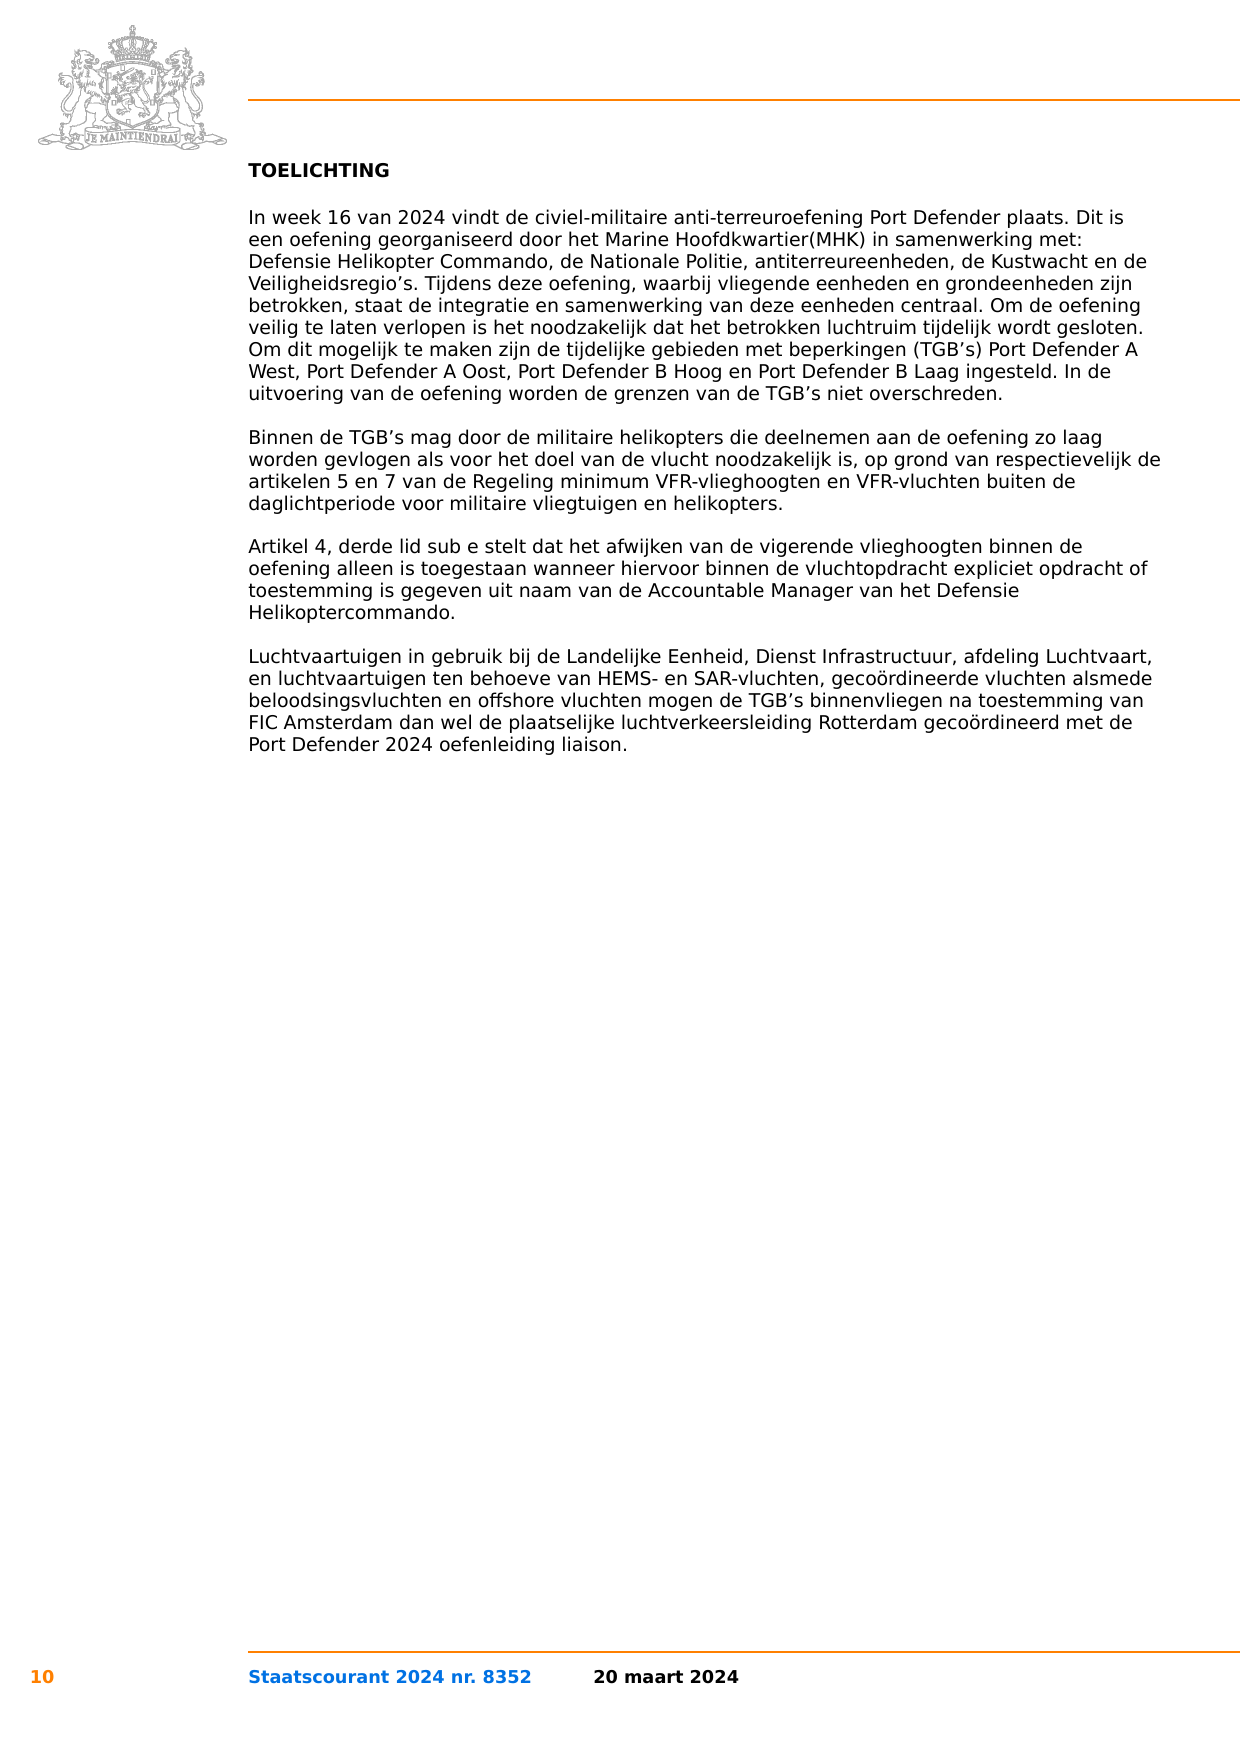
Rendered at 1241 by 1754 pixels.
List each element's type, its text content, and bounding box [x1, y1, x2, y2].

text Artikel 4, derde lid sub e stelt dat het afwijken van de vigerende vlieghoogten binnen de oefening alleen is toegestaan wanneer hiervoor binnen de vluchtopdracht expliciet opdracht of toestemming is gegeven uit naam van de Accountable Manager van het Defensie Helikoptercommando. [248, 536, 1163, 624]
text Luchtvaartuigen in gebruik bij de Landelijke Eenheid, Dienst Infrastructuur, afdeling Luchtvaart, en luchtvaartuigen ten behoeve van HEMS- en SAR-vluchten, gecoördineerde vluchten alsmede beloodsingsvluchten en offshore vluchten mogen de TGB’s binnenvliegen na toestemming van FIC Amsterdam dan wel de plaatselijke luchtverkeersleiding Rotterdam gecoördineerd met de Port Defender 2024 oefenleiding liaison. [248, 646, 1163, 756]
text In week 16 van 2024 vindt de civiel-militaire anti-terreuroefening Port Defender plaats. Dit is een oefening georganiseerd door het Marine Hoofdkwartier(MHK) in samenwerking met: Defensie Helikopter Commando, de Nationale Politie, antiterreureenheden, de Kustwacht en de Veiligheidsregio’s. Tijdens deze oefening, waarbij vliegende eenheden en grondeenheden zijn betrokken, staat de integratie en samenwerking van deze eenheden centraal. Om de oefening veilig te laten verlopen is het noodzakelijk dat het betrokken luchtruim tijdelijk wordt gesloten. Om dit mogelijk te maken zijn de tijdelijke gebieden met beperkingen (TGB’s) Port Defender A West, Port Defender A Oost, Port Defender B Hoog en Port Defender B Laag ingesteld. In de uitvoering van de oefening worden de grenzen van de TGB’s niet overschreden. [248, 207, 1163, 405]
picture [38, 25, 227, 150]
text Binnen de TGB’s mag door de militaire helikopters die deelnemen aan de oefening zo laag worden gevlogen als voor het doel van de vlucht noodzakelijk is, op grond van respectievelijk de artikelen 5 en 7 van de Regeling minimum VFR-vlieghoogten en VFR-vluchten buiten de daglichtperiode voor militaire vliegtuigen en helikopters. [248, 427, 1163, 514]
subtitle TOELICHTING [248, 160, 1163, 182]
